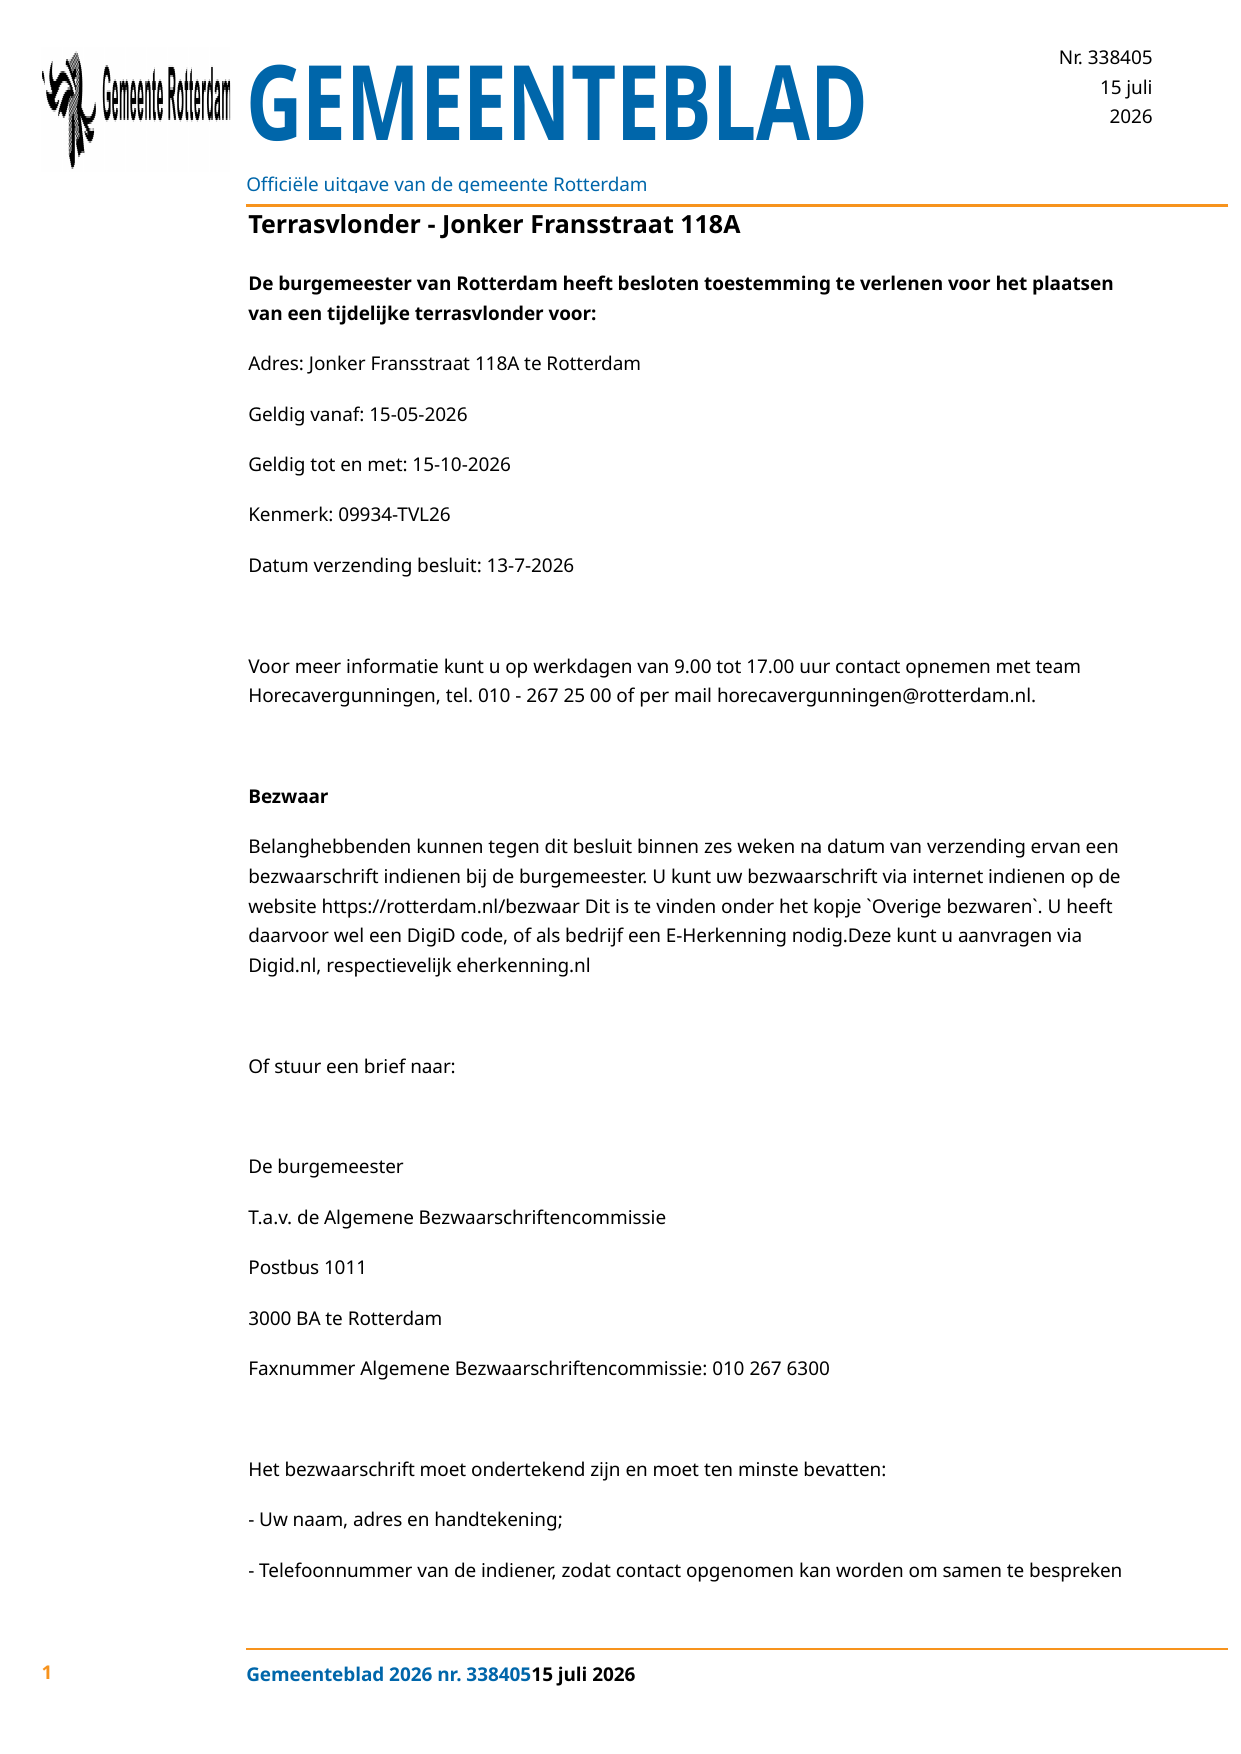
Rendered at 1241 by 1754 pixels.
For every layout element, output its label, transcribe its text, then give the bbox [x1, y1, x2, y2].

text Adres: Jonker Fransstraat 118A te Rotterdam [248, 350, 1152, 376]
text Datum verzending besluit: 13-7-2026 [248, 552, 1152, 578]
text - Uw naam, adres en handtekening; [248, 1507, 1152, 1532]
text Geldig vanaf: 15-05-2026 [248, 401, 1152, 426]
text Kenmerk: 09934-TVL26 [248, 502, 1152, 527]
text Voor meer informatie kunt u op werkdagen van 9.00 tot 17.00 uur contact opnemen met team Horecavergunningen, tel. 010 - 267 25 00 of per mail horecavergunningen@rotterdam.nl. [248, 653, 1152, 708]
text De burgemeester van Rotterdam heeft besloten toestemming te verlenen voor het plaatsen van een tijdelijke terrasvlonder voor: [248, 270, 1152, 326]
picture [41, 47, 231, 172]
text Het bezwaarschrift moet ondertekend zijn en moet ten minste bevatten: [248, 1456, 1152, 1482]
text - Telefoonnummer van de indiener, zodat contact opgenomen kan worden om samen te bespreken [248, 1557, 1152, 1583]
text Bezwaar [248, 783, 1152, 809]
text Faxnummer Algemene Bezwaarschriftencommissie: 010 267 6300 [248, 1355, 1152, 1381]
text Geldig tot en met: 15-10-2026 [248, 451, 1152, 477]
text Of stuur een brief naar: [248, 1053, 1152, 1078]
text Terrasvlonder - Jonker Fransstraat 118A [248, 207, 1152, 241]
text T.a.v. de Algemene Bezwaarschriftencommissie [248, 1204, 1152, 1230]
text De burgemeester [248, 1154, 1152, 1179]
text 3000 BA te Rotterdam [248, 1305, 1152, 1331]
text Postbus 1011 [248, 1254, 1152, 1280]
text Belanghebbenden kunnen tegen dit besluit binnen zes weken na datum van verzending ervan een bezwaarschrift indienen bij de burgemeester. U kunt uw bezwaarschrift via internet indienen op de website https://rotterdam.nl/bezwaar Dit is te vinden onder het kopje `Overige bezwaren`. U heeft daarvoor wel een DigiD code, of als bedrijf een E-Herkenning nodig.Deze kunt u aanvragen via Digid.nl, respectievelijk eherkenning.nl [248, 834, 1152, 978]
